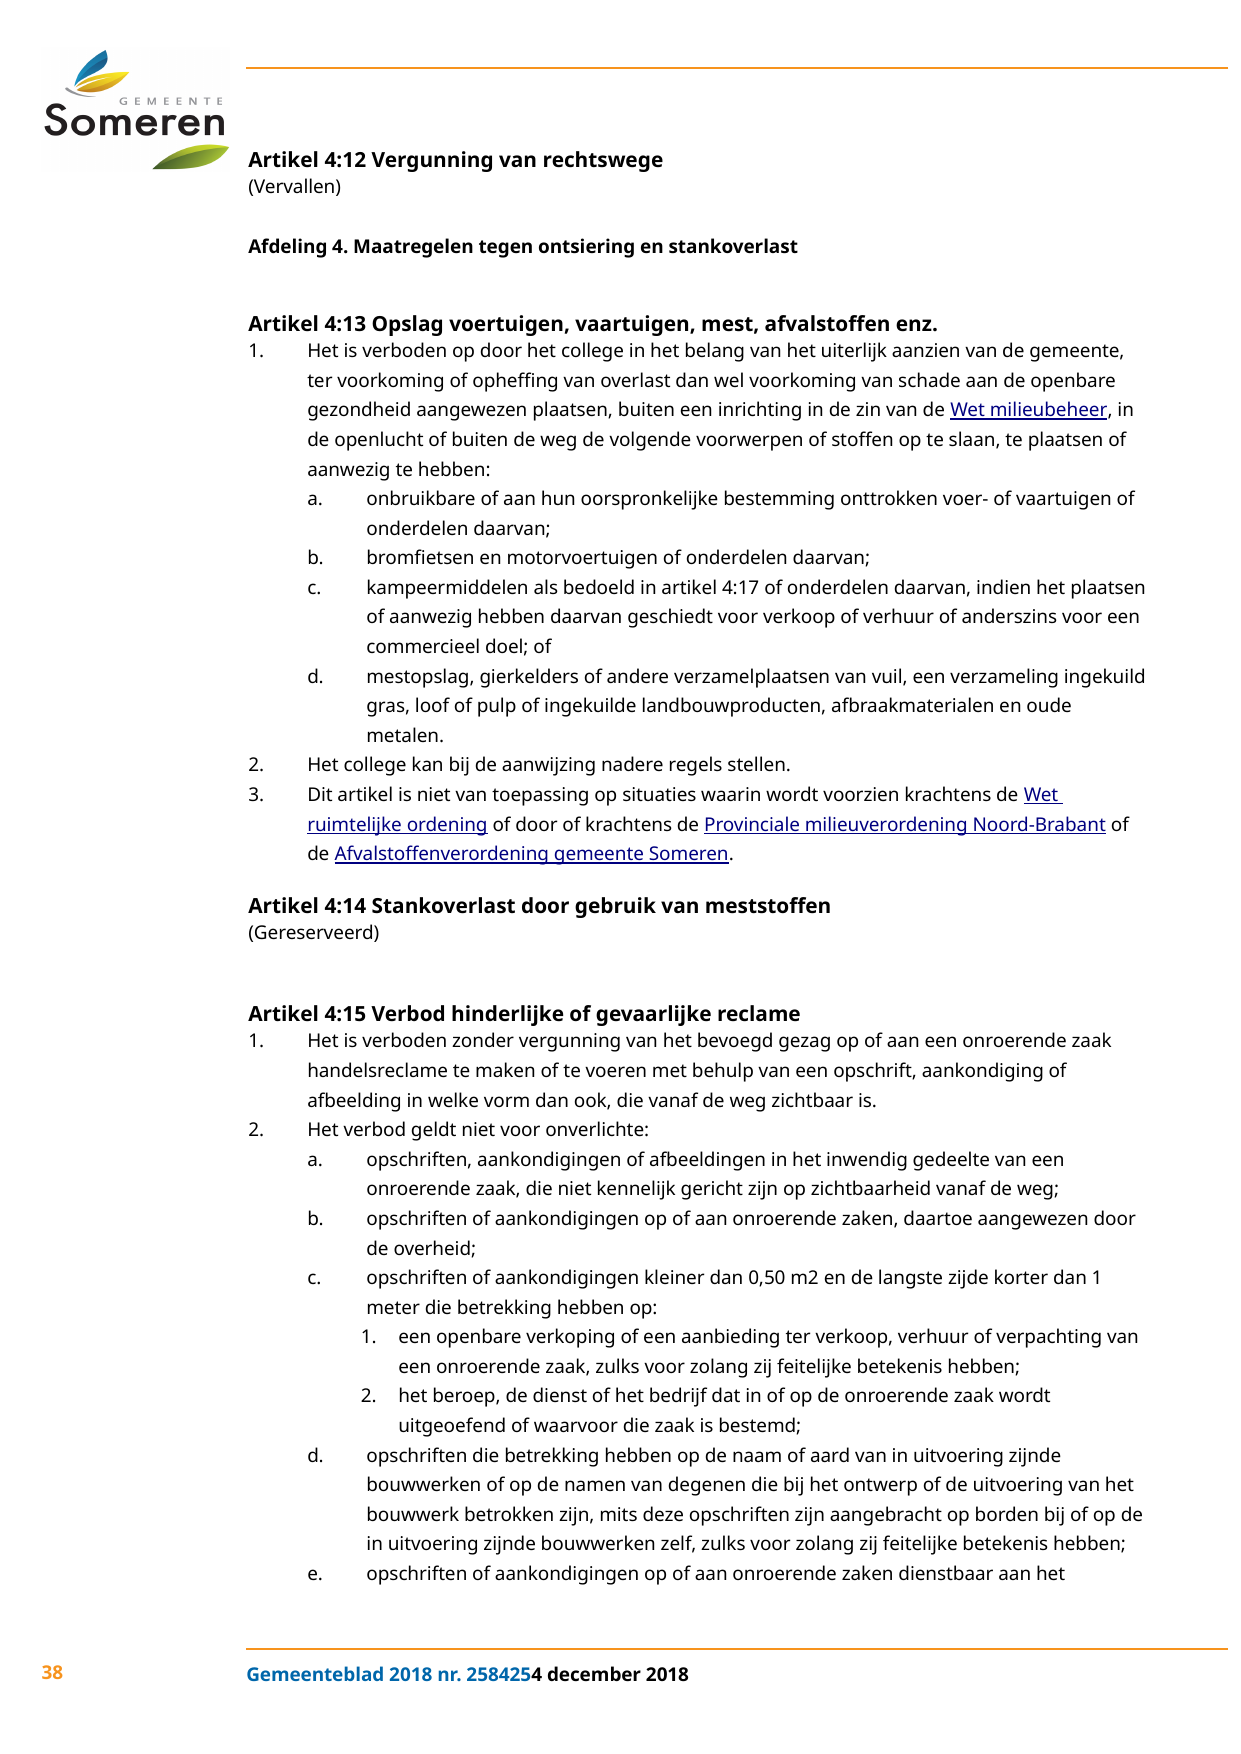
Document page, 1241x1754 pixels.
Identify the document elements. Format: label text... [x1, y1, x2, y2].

list opschriften of aankondigingen op of aan onroerende zaken, daartoe aangewezen door de overheid; [307, 1205, 1152, 1260]
picture [41, 47, 231, 172]
text Artikel 4:15 Verbod hinderlijke of gevaarlijke reclame [248, 999, 1152, 1028]
list opschriften die betrekking hebben op de naam of aard van in uitvoering zijnde bouwwerken of op de namen van degenen die bij het ontwerp of de uitvoering van het bouwwerk betrokken zijn, mits deze opschriften zijn aangebracht op borden bij of op de in uitvoering zijnde bouwwerken zelf, zulks voor zolang zij feitelijke betekenis hebben; [307, 1442, 1152, 1556]
list het beroep, de dienst of het bedrijf dat in of op de onroerende zaak wordt uitgeoefend of waarvoor die zaak is bestemd; [361, 1383, 1152, 1438]
list opschriften of aankondigingen op of aan onroerende zaken dienstbaar aan het [307, 1560, 1152, 1586]
list Het is verboden zonder vergunning van het bevoegd gezag op of aan een onroerende zaak handelsreclame te maken of te voeren met behulp van een opschrift, aankondiging of afbeelding in welke vorm dan ook, die vanaf de weg zichtbaar is. [248, 1028, 1152, 1112]
list Het is verboden op door het college in het belang van het uiterlijk aanzien van de gemeente, ter voorkoming of opheffing van overlast dan wel voorkoming van schade aan de openbare gezondheid aangewezen plaatsen, buiten een inrichting in de zin van de Wet milieubeheer, in de openlucht of buiten de weg de volgende voorwerpen of stoffen op te slaan, te plaatsen of aanwezig te hebben: [248, 337, 1152, 481]
list mestopslag, gierkelders of andere verzamelplaatsen van vuil, een verzameling ingekuild gras, loof of pulp of ingekuilde landbouwproducten, afbraakmaterialen en oude metalen. [307, 663, 1152, 748]
list Het verbod geldt niet voor onverlichte: [248, 1116, 1152, 1142]
list opschriften, aankondigingen of afbeeldingen in het inwendig gedeelte van een onroerende zaak, die niet kennelijk gericht zijn op zichtbaarheid vanaf de weg; [307, 1146, 1152, 1201]
text Artikel 4:12 Vergunning van rechtswege [248, 145, 1152, 174]
list kampeermiddelen als bedoeld in artikel 4:17 of onderdelen daarvan, indien het plaatsen of aanwezig hebben daarvan geschiedt voor verkoop of verhuur of anderszins voor een commercieel doel; of [307, 574, 1152, 659]
list een openbare verkoping of een aanbieding ter verkoop, verhuur of verpachting van een onroerende zaak, zulks voor zolang zij feitelijke betekenis hebben; [361, 1323, 1152, 1379]
list opschriften of aankondigingen kleiner dan 0,50 m2 en de langste zijde korter dan 1 meter die betrekking hebben op: [307, 1264, 1152, 1319]
text (Gereserveerd) [248, 919, 1152, 945]
list onbruikbare of aan hun oorspronkelijke bestemming onttrokken voer- of vaartuigen of onderdelen daarvan; [307, 485, 1152, 541]
list bromfietsen en motorvoertuigen of onderdelen daarvan; [307, 544, 1152, 570]
text Artikel 4:13 Opslag voertuigen, vaartuigen, mest, afvalstoffen enz. [248, 309, 1152, 337]
text (Vervallen) [248, 174, 1152, 199]
text Afdeling 4. Maatregelen tegen ontsiering en stankoverlast [248, 233, 1152, 258]
text Artikel 4:14 Stankoverlast door gebruik van meststoffen [248, 891, 1152, 919]
list Het college kan bij de aanwijzing nadere regels stellen. [248, 752, 1152, 777]
list Dit artikel is niet van toepassing op situaties waarin wordt voorzien krachtens de Wet ruimtelijke ordening of door of krachtens de Provinciale milieuverordening Noord-Brabant of de Afvalstoffenverordening gemeente Someren. [248, 781, 1152, 866]
